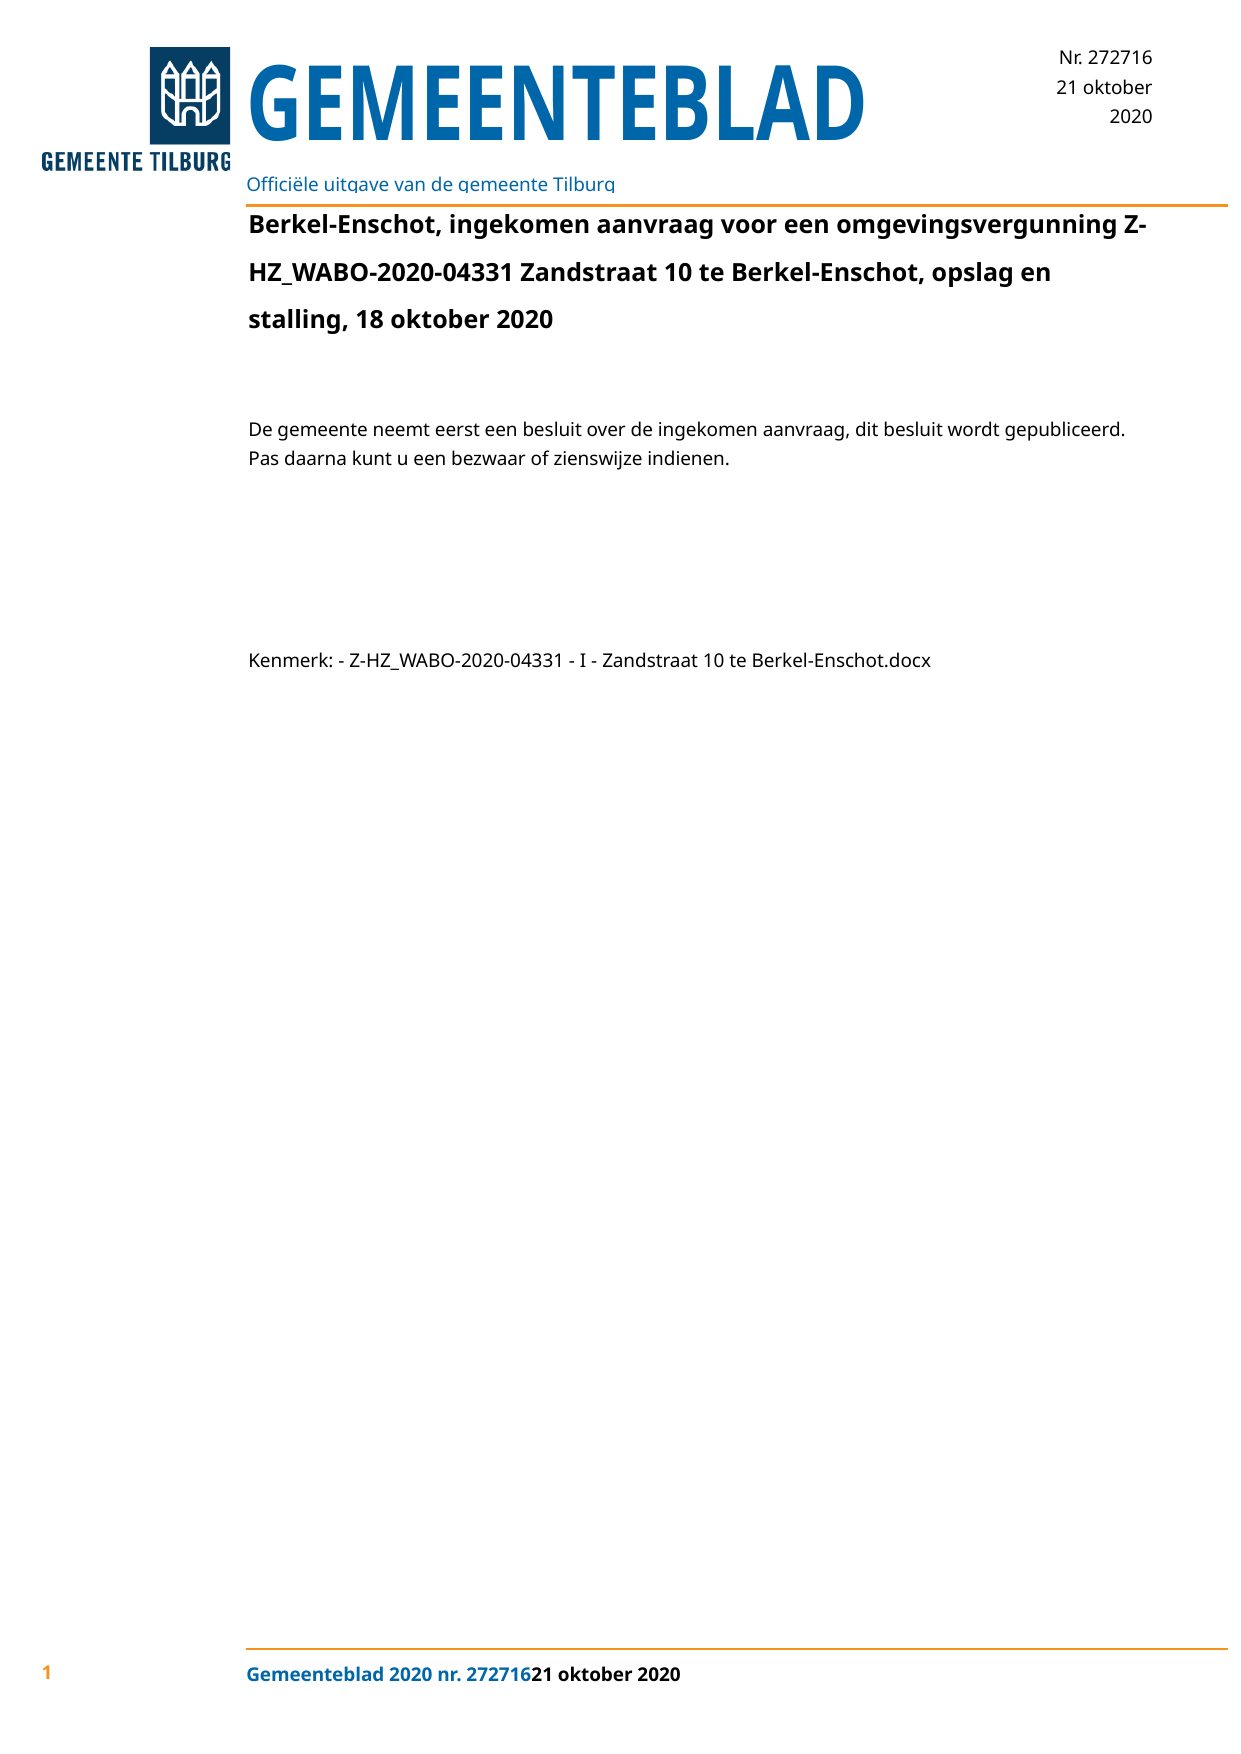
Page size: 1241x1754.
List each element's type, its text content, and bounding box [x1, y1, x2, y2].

text De gemeente neemt eerst een besluit over de ingekomen aanvraag, dit besluit wordt gepubliceerd. Pas daarna kunt u een bezwaar of zienswijze indienen. [248, 416, 1152, 471]
picture [41, 47, 231, 172]
text Kenmerk: - Z-HZ_WABO-2020-04331 - I - Zandstraat 10 te Berkel-Enschot.docx [248, 647, 1152, 673]
text Berkel-Enschot, ingekomen aanvraag voor een omgevingsvergunning Z-HZ_WABO-2020-04331 Zandstraat 10 te Berkel-Enschot, opslag en stalling, 18 oktober 2020 [248, 207, 1152, 336]
